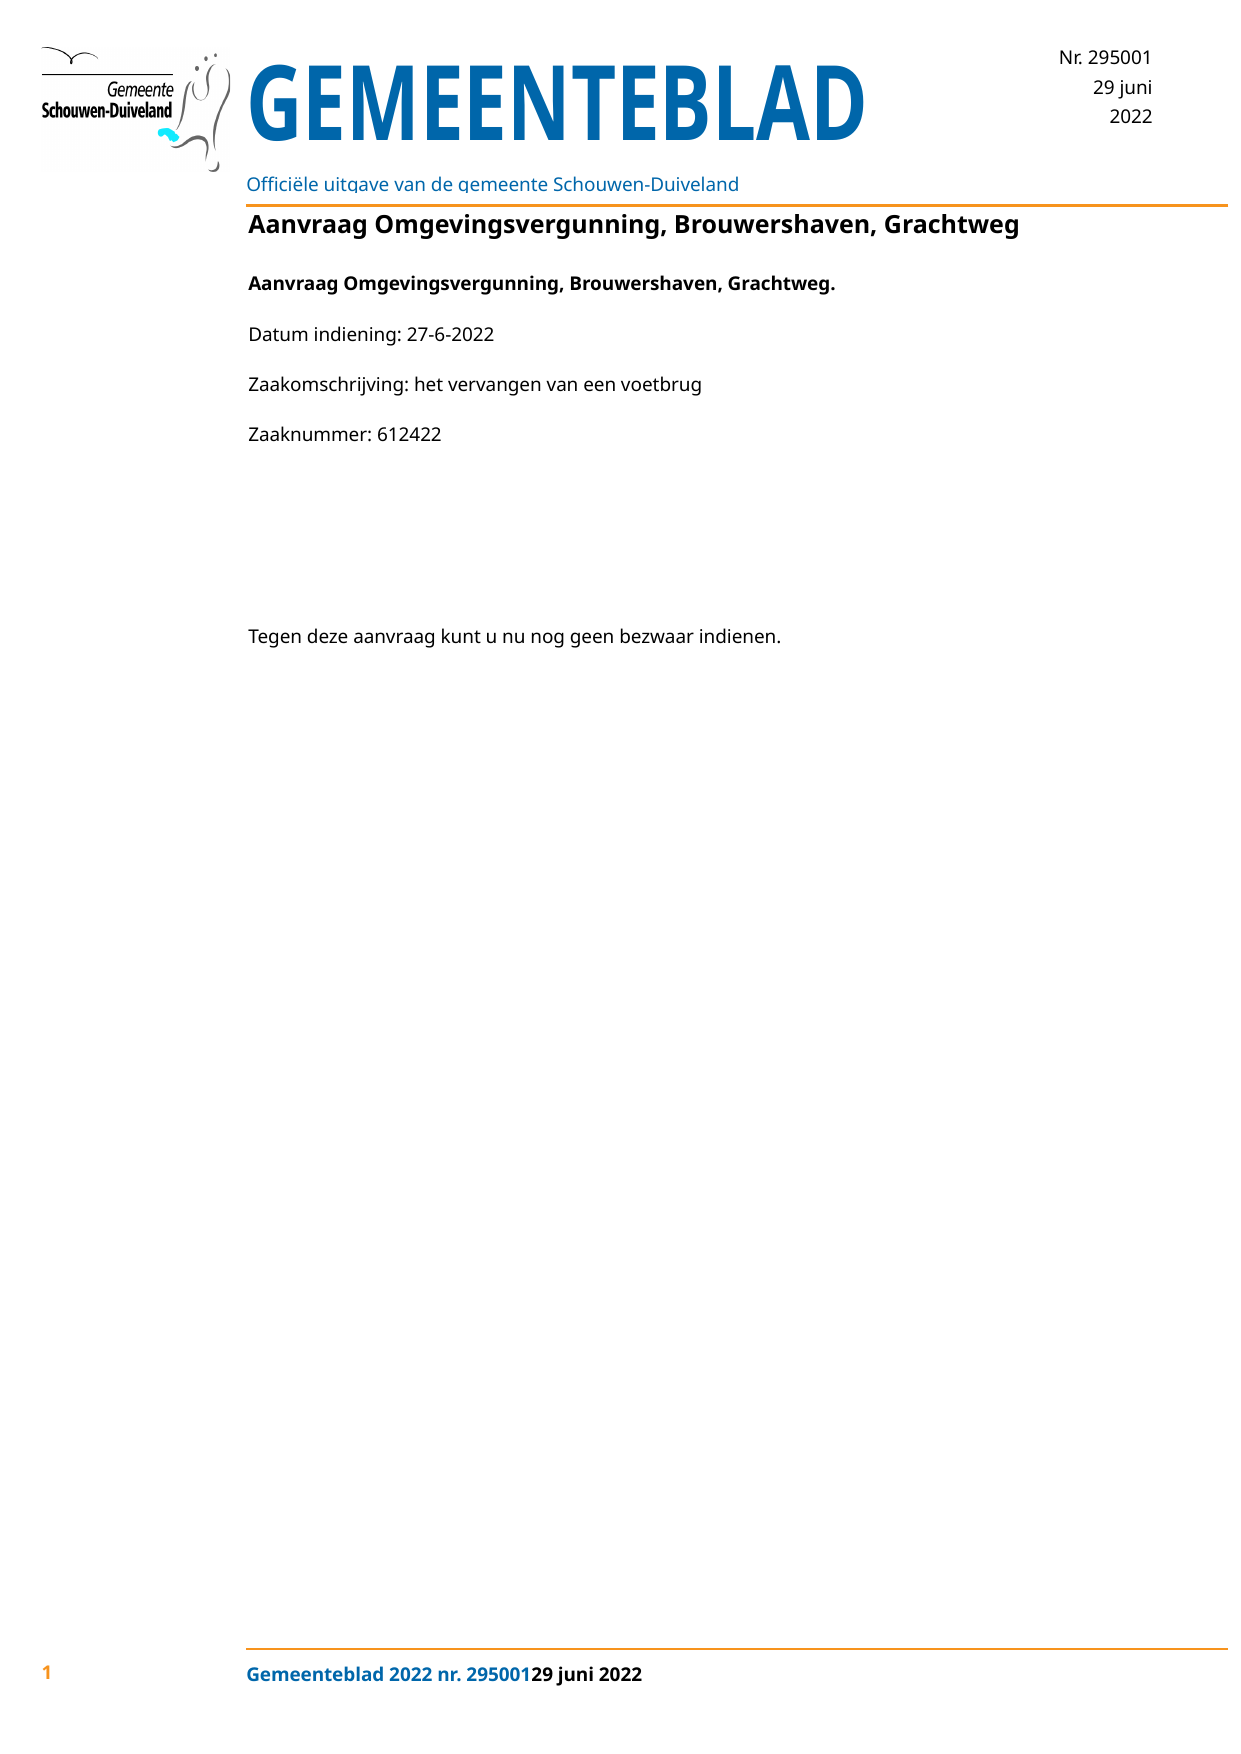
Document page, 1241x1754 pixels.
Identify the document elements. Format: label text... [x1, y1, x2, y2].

text Aanvraag Omgevingsvergunning, Brouwershaven, Grachtweg. [248, 270, 1152, 296]
text Zaakomschrijving: het vervangen van een voetbrug [248, 371, 1152, 397]
text Tegen deze aanvraag kunt u nu nog geen bezwaar indienen. [248, 623, 1152, 649]
picture [41, 47, 231, 172]
text Aanvraag Omgevingsvergunning, Brouwershaven, Grachtweg [248, 207, 1152, 241]
text Zaaknummer: 612422 [248, 422, 1152, 447]
text Datum indiening: 27-6-2022 [248, 321, 1152, 346]
